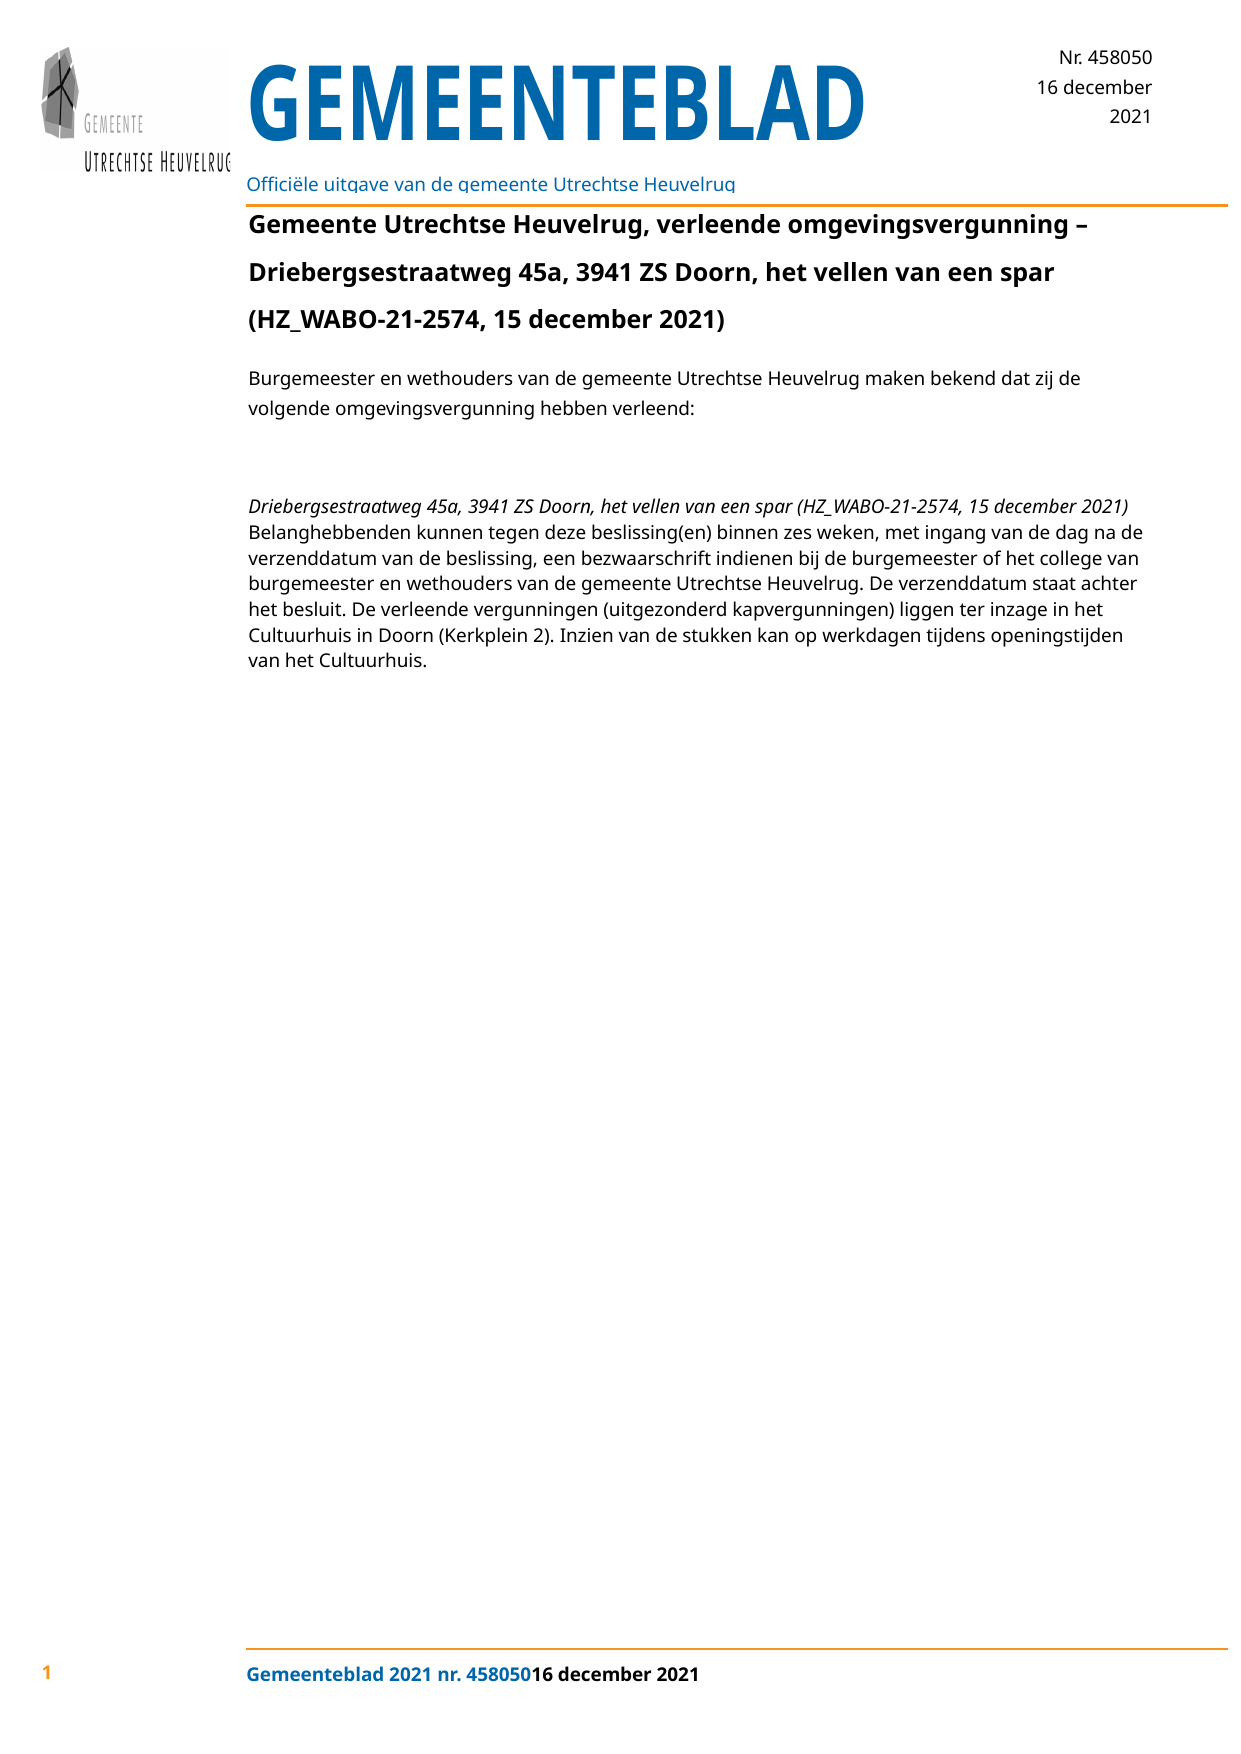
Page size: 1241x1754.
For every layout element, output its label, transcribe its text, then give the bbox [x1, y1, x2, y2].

text Driebergsestraatweg 45a, 3941 ZS Doorn, het vellen van een spar (HZ_WABO-21-2574, 15 december 2021) [248, 493, 1152, 519]
picture [41, 47, 231, 172]
text Gemeente Utrechtse Heuvelrug, verleende omgevingsvergunning – Driebergsestraatweg 45a, 3941 ZS Doorn, het vellen van een spar (HZ_WABO-21-2574, 15 december 2021) [248, 207, 1152, 336]
text Burgemeester en wethouders van de gemeente Utrechtse Heuvelrug maken bekend dat zij de volgende omgevingsvergunning hebben verleend: [248, 366, 1152, 421]
text Belanghebbenden kunnen tegen deze beslissing(en) binnen zes weken, met ingang van de dag na de verzenddatum van de beslissing, een bezwaarschrift indienen bij de burgemeester of het college van burgemeester en wethouders van de gemeente Utrechtse Heuvelrug. De verzenddatum staat achter het besluit. De verleende vergunningen (uitgezonderd kapvergunningen) liggen ter inzage in het Cultuurhuis in Doorn (Kerkplein 2). Inzien van de stukken kan op werkdagen tijdens openingstijden van het Cultuurhuis. [248, 519, 1152, 673]
